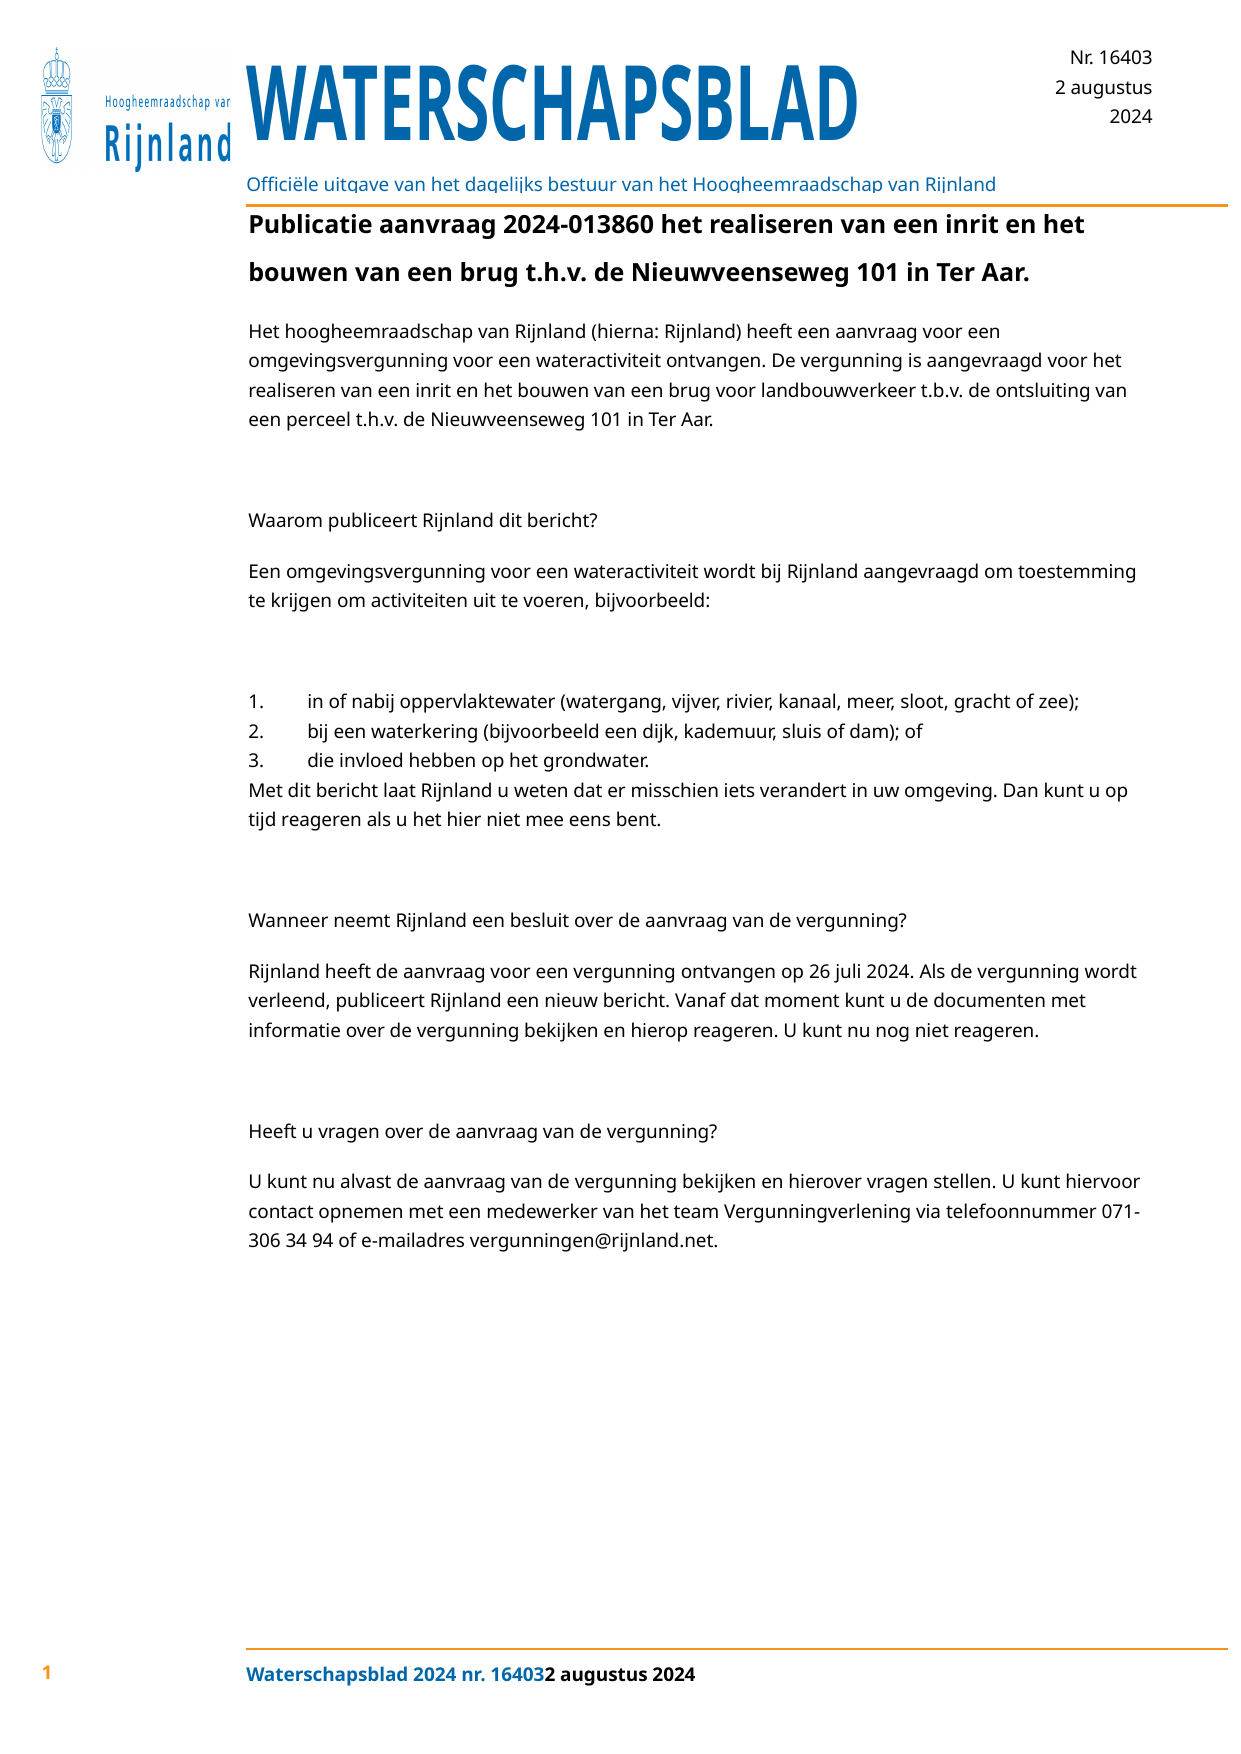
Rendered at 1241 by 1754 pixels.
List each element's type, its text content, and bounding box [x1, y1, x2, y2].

text U kunt nu alvast de aanvraag van de vergunning bekijken en hierover vragen stellen. U kunt hiervoor contact opnemen met een medewerker van het team Vergunningverlening via telefoonnummer 071-306 34 94 of e-mailadres vergunningen@rijnland.net. [248, 1168, 1152, 1253]
text Het hoogheemraadschap van Rijnland (hierna: Rijnland) heeft een aanvraag voor een omgevingsvergunning voor een wateractiviteit ontvangen. De vergunning is aangevraagd voor het realiseren van een inrit en het bouwen van een brug voor landbouwverkeer t.b.v. de ontsluiting van een perceel t.h.v. de Nieuwveenseweg 101 in Ter Aar. [248, 318, 1152, 432]
picture [41, 47, 231, 172]
text Een omgevingsvergunning voor een wateractiviteit wordt bij Rijnland aangevraagd om toestemming te krijgen om activiteiten uit te voeren, bijvoorbeeld: [248, 558, 1152, 613]
list die invloed hebben op het grondwater. [248, 747, 1152, 773]
list bij een waterkering (bijvoorbeeld een dijk, kademuur, sluis of dam); of [248, 718, 1152, 744]
text Met dit bericht laat Rijnland u weten dat er misschien iets verandert in uw omgeving. Dan kunt u op tijd reageren als u het hier niet mee eens bent. [248, 777, 1152, 832]
text Heeft u vragen over de aanvraag van de vergunning? [248, 1118, 1152, 1144]
text Waarom publiceert Rijnland dit bericht? [248, 507, 1152, 533]
text Wanneer neemt Rijnland een besluit over de aanvraag van de vergunning? [248, 907, 1152, 933]
list in of nabij oppervlaktewater (watergang, vijver, rivier, kanaal, meer, sloot, gracht of zee); [248, 688, 1152, 714]
text Publicatie aanvraag 2024-013860 het realiseren van een inrit en het bouwen van een brug t.h.v. de Nieuwveenseweg 101 in Ter Aar. [248, 207, 1152, 288]
text Rijnland heeft de aanvraag voor een vergunning ontvangen op 26 juli 2024. Als de vergunning wordt verleend, publiceert Rijnland een nieuw bericht. Vanaf dat moment kunt u de documenten met informatie over de vergunning bekijken en hierop reageren. U kunt nu nog niet reageren. [248, 958, 1152, 1043]
